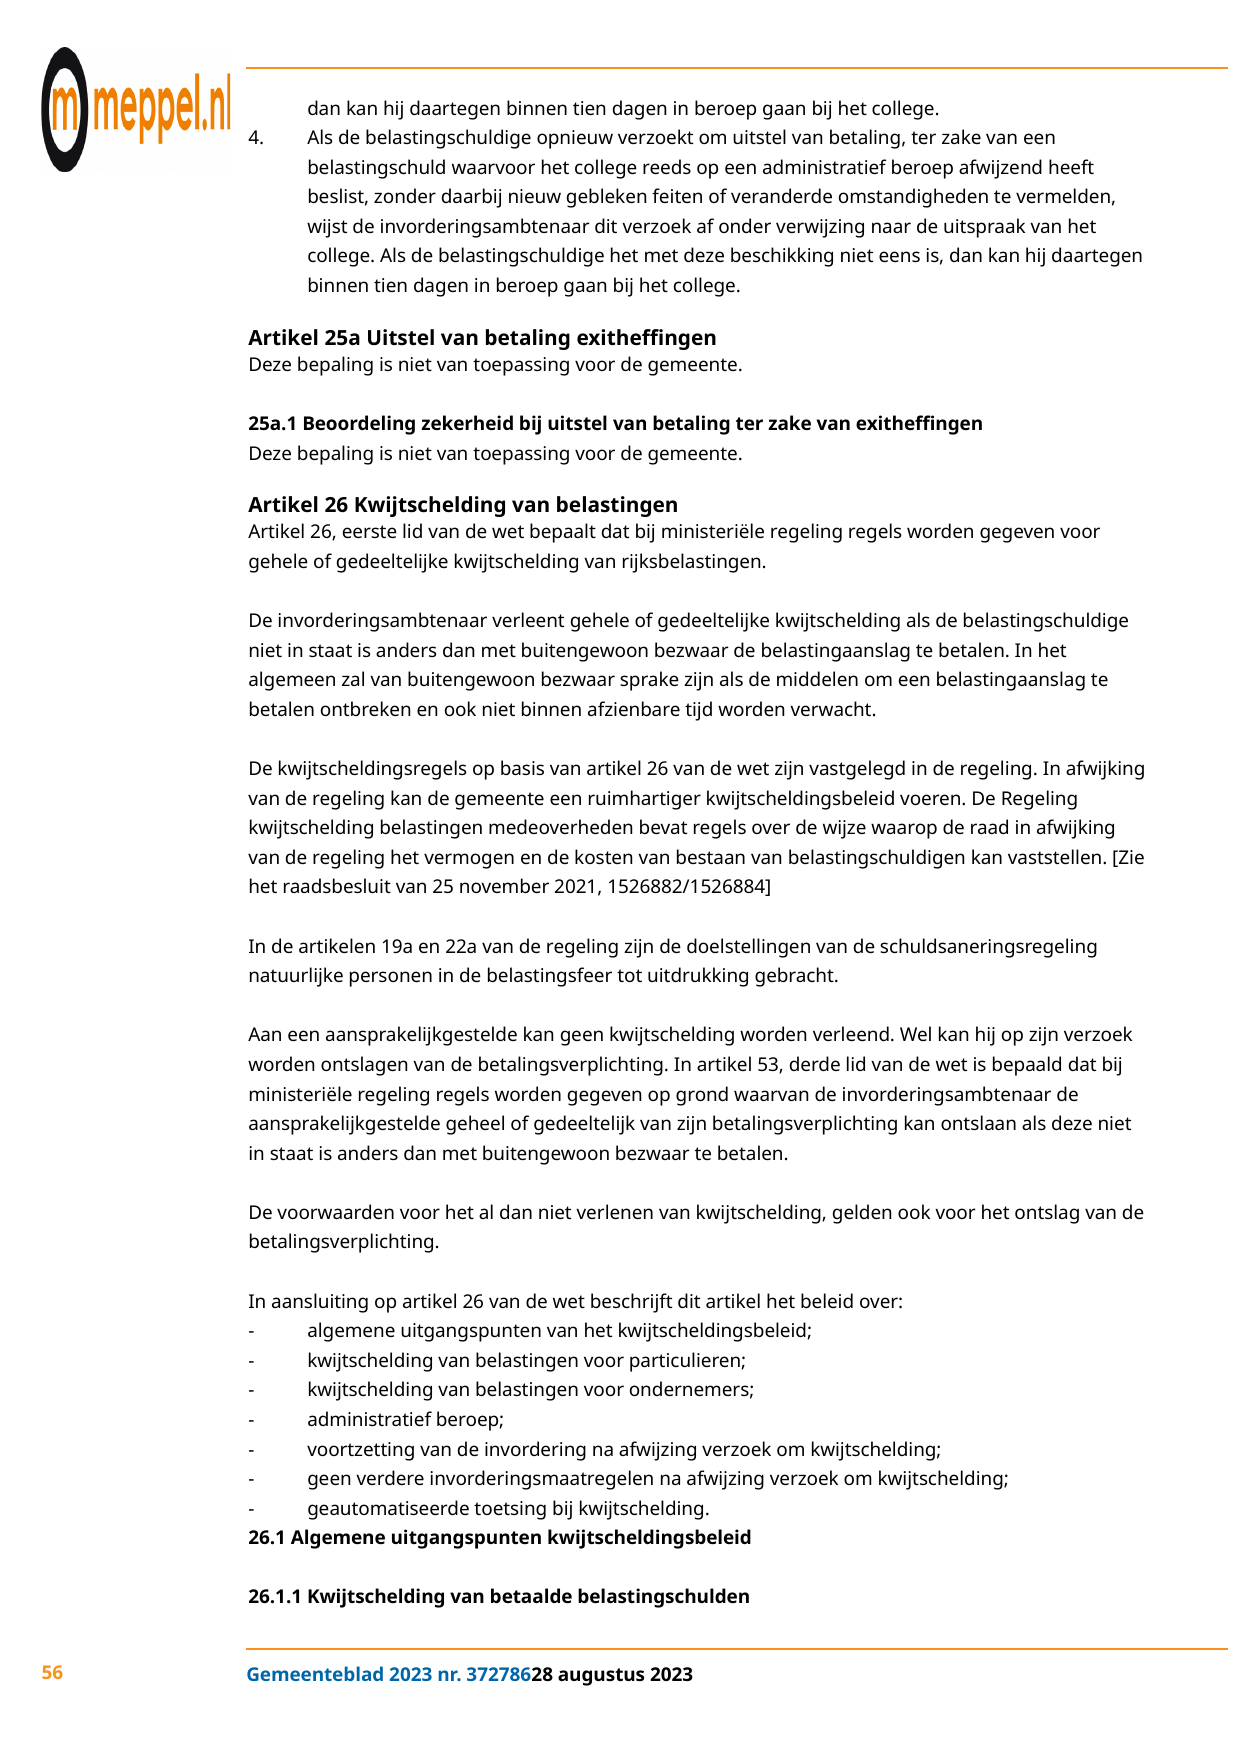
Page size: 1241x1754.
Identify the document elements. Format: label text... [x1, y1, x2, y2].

list Als de belastingschuldige opnieuw verzoekt om uitstel van betaling, ter zake van een belastingschuld waarvoor het college reeds op een administratief beroep afwijzend heeft beslist, zonder daarbij nieuw gebleken feiten of veranderde omstandigheden te vermelden, wijst de invorderingsambtenaar dit verzoek af onder verwijzing naar de uitspraak van het college. Als de belastingschuldige het met deze beschikking niet eens is, dan kan hij daartegen binnen tien dagen in beroep gaan bij het college. [248, 124, 1152, 298]
list kwijtschelding van belastingen voor ondernemers; [248, 1377, 1152, 1402]
list geautomatiseerde toetsing bij kwijtschelding. [248, 1495, 1152, 1521]
text In aansluiting op artikel 26 van de wet beschrijft dit artikel het beleid over: [248, 1288, 1152, 1314]
text 25a.1 Beoordeling zekerheid bij uitstel van betaling ter zake van exitheffingen [248, 410, 1152, 436]
text Artikel 25a Uitstel van betaling exitheffingen [248, 323, 1152, 351]
list voortzetting van de invordering na afwijzing verzoek om kwijtschelding; [248, 1436, 1152, 1462]
text 26.1 Algemene uitgangspunten kwijtscheldingsbeleid [248, 1524, 1152, 1550]
list geen verdere invorderingsmaatregelen na afwijzing verzoek om kwijtschelding; [248, 1465, 1152, 1491]
text In de artikelen 19a en 22a van de regeling zijn de doelstellingen van de schuldsaneringsregeling natuurlijke personen in de belastingsfeer tot uitdrukking gebracht. [248, 933, 1152, 988]
text Aan een aansprakelijkgestelde kan geen kwijtschelding worden verleend. Wel kan hij op zijn verzoek worden ontslagen van de betalingsverplichting. In artikel 53, derde lid van de wet is bepaald dat bij ministeriële regeling regels worden gegeven op grond waarvan de invorderingsambtenaar de aansprakelijkgestelde geheel of gedeeltelijk van zijn betalingsverplichting kan ontslaan als deze niet in staat is anders dan met buitengewoon bezwaar te betalen. [248, 1022, 1152, 1166]
list algemene uitgangspunten van het kwijtscheldingsbeleid; [248, 1317, 1152, 1343]
text De kwijtscheldingsregels op basis van artikel 26 van de wet zijn vastgelegd in de regeling. In afwijking van de regeling kan de gemeente een ruimhartiger kwijtscheldingsbeleid voeren. De Regeling kwijtschelding belastingen medeoverheden bevat regels over de wijze waarop de raad in afwijking van de regeling het vermogen en de kosten van bestaan van belastingschuldigen kan vaststellen. [Zie het raadsbesluit van 25 november 2021, 1526882/1526884] [248, 755, 1152, 899]
text Deze bepaling is niet van toepassing voor de gemeente. [248, 440, 1152, 466]
text De voorwaarden voor het al dan niet verlenen van kwijtschelding, gelden ook voor het ontslag van de betalingsverplichting. [248, 1199, 1152, 1254]
list kwijtschelding van belastingen voor particulieren; [248, 1347, 1152, 1373]
text De invorderingsambtenaar verleent gehele of gedeeltelijke kwijtschelding als de belastingschuldige niet in staat is anders dan met buitengewoon bezwaar de belastingaanslag te betalen. In het algemeen zal van buitengewoon bezwaar sprake zijn als de middelen om een belastingaanslag te betalen ontbreken en ook niet binnen afzienbare tijd worden verwacht. [248, 607, 1152, 722]
text Artikel 26, eerste lid van de wet bepaalt dat bij ministeriële regeling regels worden gegeven voor gehele of gedeeltelijke kwijtschelding van rijksbelastingen. [248, 519, 1152, 574]
text 26.1.1 Kwijtschelding van betaalde belastingschulden [248, 1584, 1152, 1609]
text Artikel 26 Kwijtschelding van belastingen [248, 490, 1152, 519]
list dan kan hij daartegen binnen tien dagen in beroep gaan bij het college. [248, 95, 1152, 121]
picture [41, 47, 231, 172]
list administratief beroep; [248, 1406, 1152, 1432]
text Deze bepaling is niet van toepassing voor de gemeente. [248, 351, 1152, 377]
